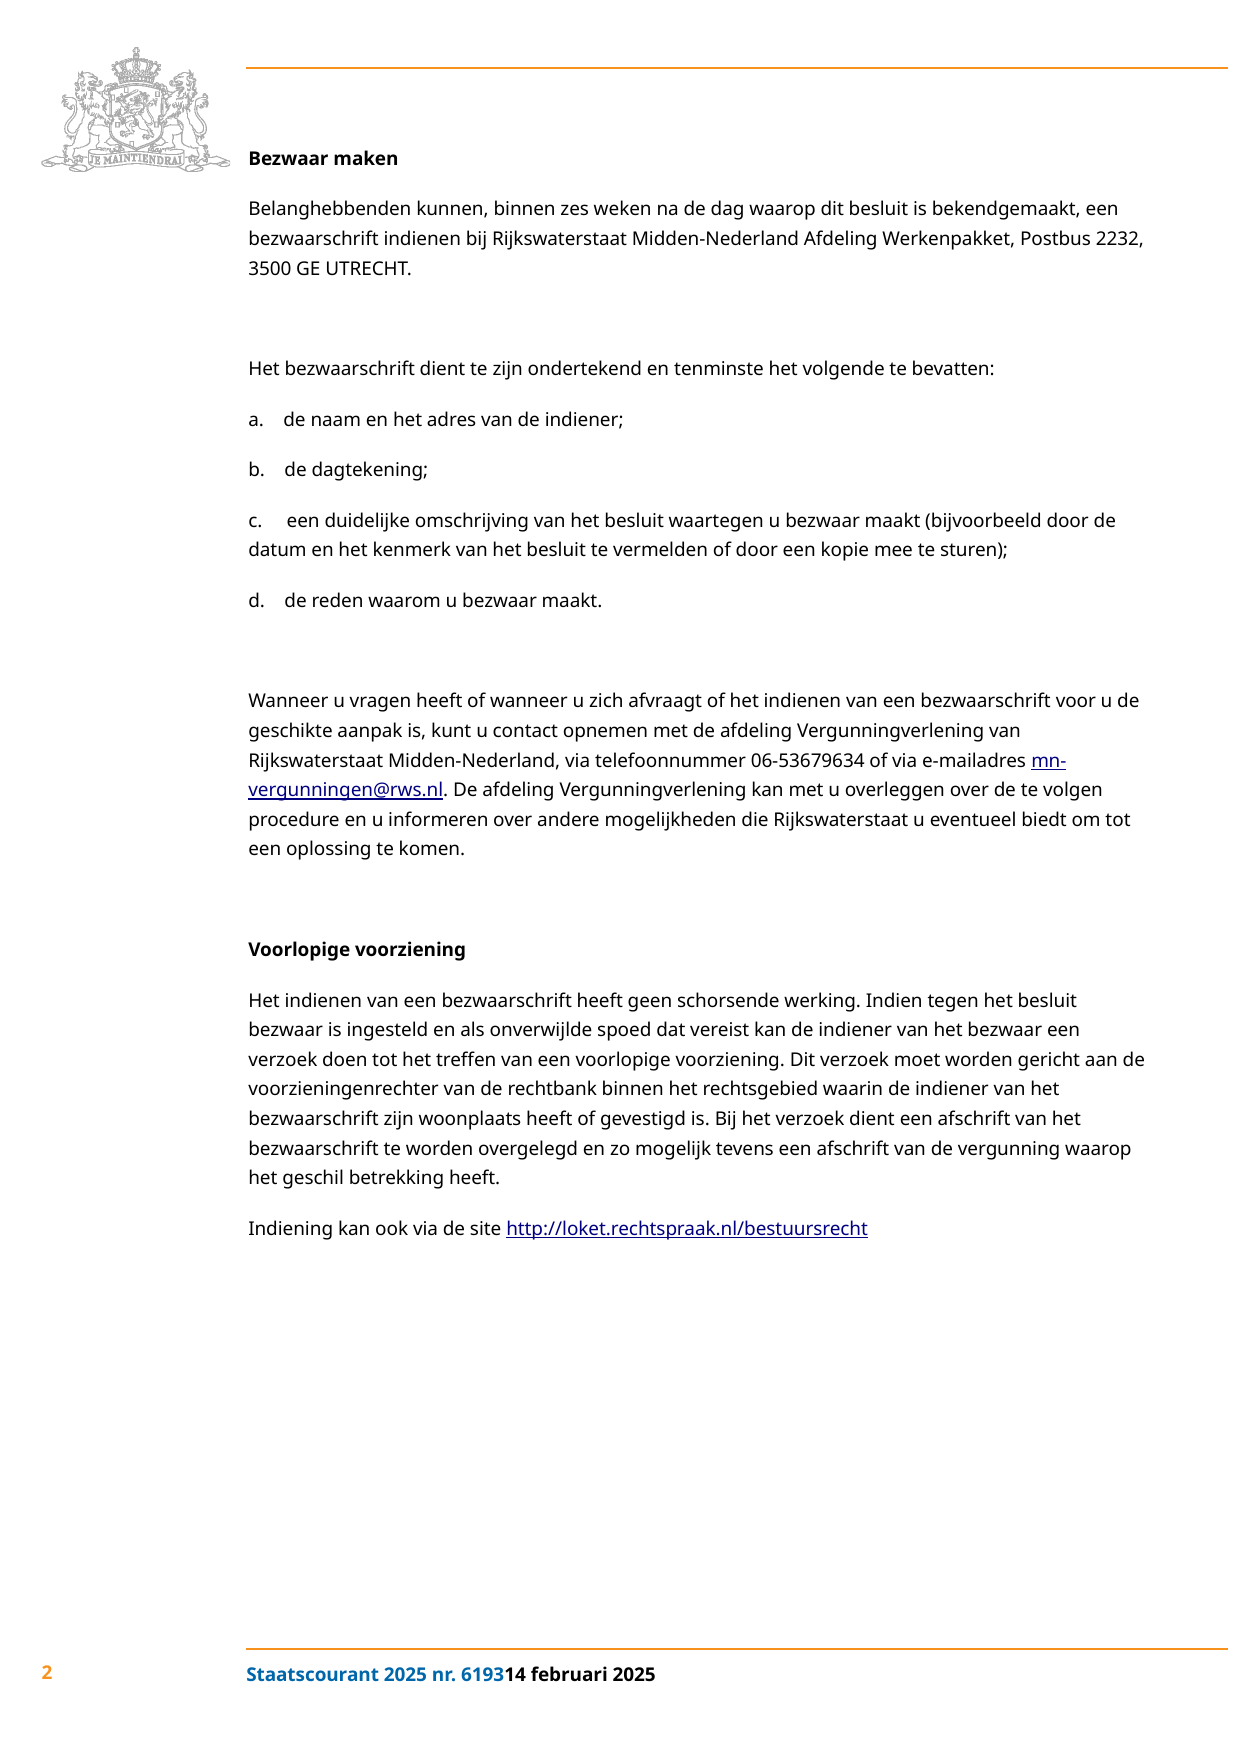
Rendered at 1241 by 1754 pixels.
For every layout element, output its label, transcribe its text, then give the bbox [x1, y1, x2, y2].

text Het indienen van een bezwaarschrift heeft geen schorsende werking. Indien tegen het besluit bezwaar is ingesteld en als onverwijlde spoed dat vereist kan de indiener van het bezwaar een verzoek doen tot het treffen van een voorlopige voorziening. Dit verzoek moet worden gericht aan de voorzieningenrechter van de rechtbank binnen het rechtsgebied waarin de indiener van het bezwaarschrift zijn woonplaats heeft of gevestigd is. Bij het verzoek dient een afschrift van het bezwaarschrift te worden overgelegd en zo mogelijk tevens een afschrift van de vergunning waarop het geschil betrekking heeft. [248, 987, 1152, 1190]
text Wanneer u vragen heeft of wanneer u zich afvraagt of het indienen van een bezwaarschrift voor u de geschikte aanpak is, kunt u contact opnemen met de afdeling Vergunningverlening van Rijkswaterstaat Midden-Nederland, via telefoonnummer 06-53679634 of via e-mailadres mn-vergunningen@rws.nl. De afdeling Vergunningverlening kan met u overleggen over de te volgen procedure en u informeren over andere mogelijkheden die Rijkswaterstaat u eventueel biedt om tot een oplossing te komen. [248, 688, 1152, 861]
text Het bezwaarschrift dient te zijn ondertekend en tenminste het volgende te bevatten: [248, 356, 1152, 381]
text Indiening kan ook via de site http://loket.rechtspraak.nl/bestuursrecht [248, 1215, 1152, 1241]
text c. een duidelijke omschrijving van het besluit waartegen u bezwaar maakt (bijvoorbeeld door de datum en het kenmerk van het besluit te vermelden of door een kopie mee te sturen); [248, 507, 1152, 562]
text Bezwaar maken [248, 145, 1152, 171]
text d. de reden waarom u bezwaar maakt. [248, 587, 1152, 613]
text Belanghebbenden kunnen, binnen zes weken na de dag waarop dit besluit is bekendgemaakt, een bezwaarschrift indienen bij Rijkswaterstaat Midden-Nederland Afdeling Werkenpakket, Postbus 2232, 3500 GE UTRECHT. [248, 196, 1152, 281]
picture [41, 47, 231, 172]
text b. de dagtekening; [248, 456, 1152, 482]
text Voorlopige voorziening [248, 936, 1152, 962]
text a. de naam en het adres van de indiener; [248, 406, 1152, 432]
